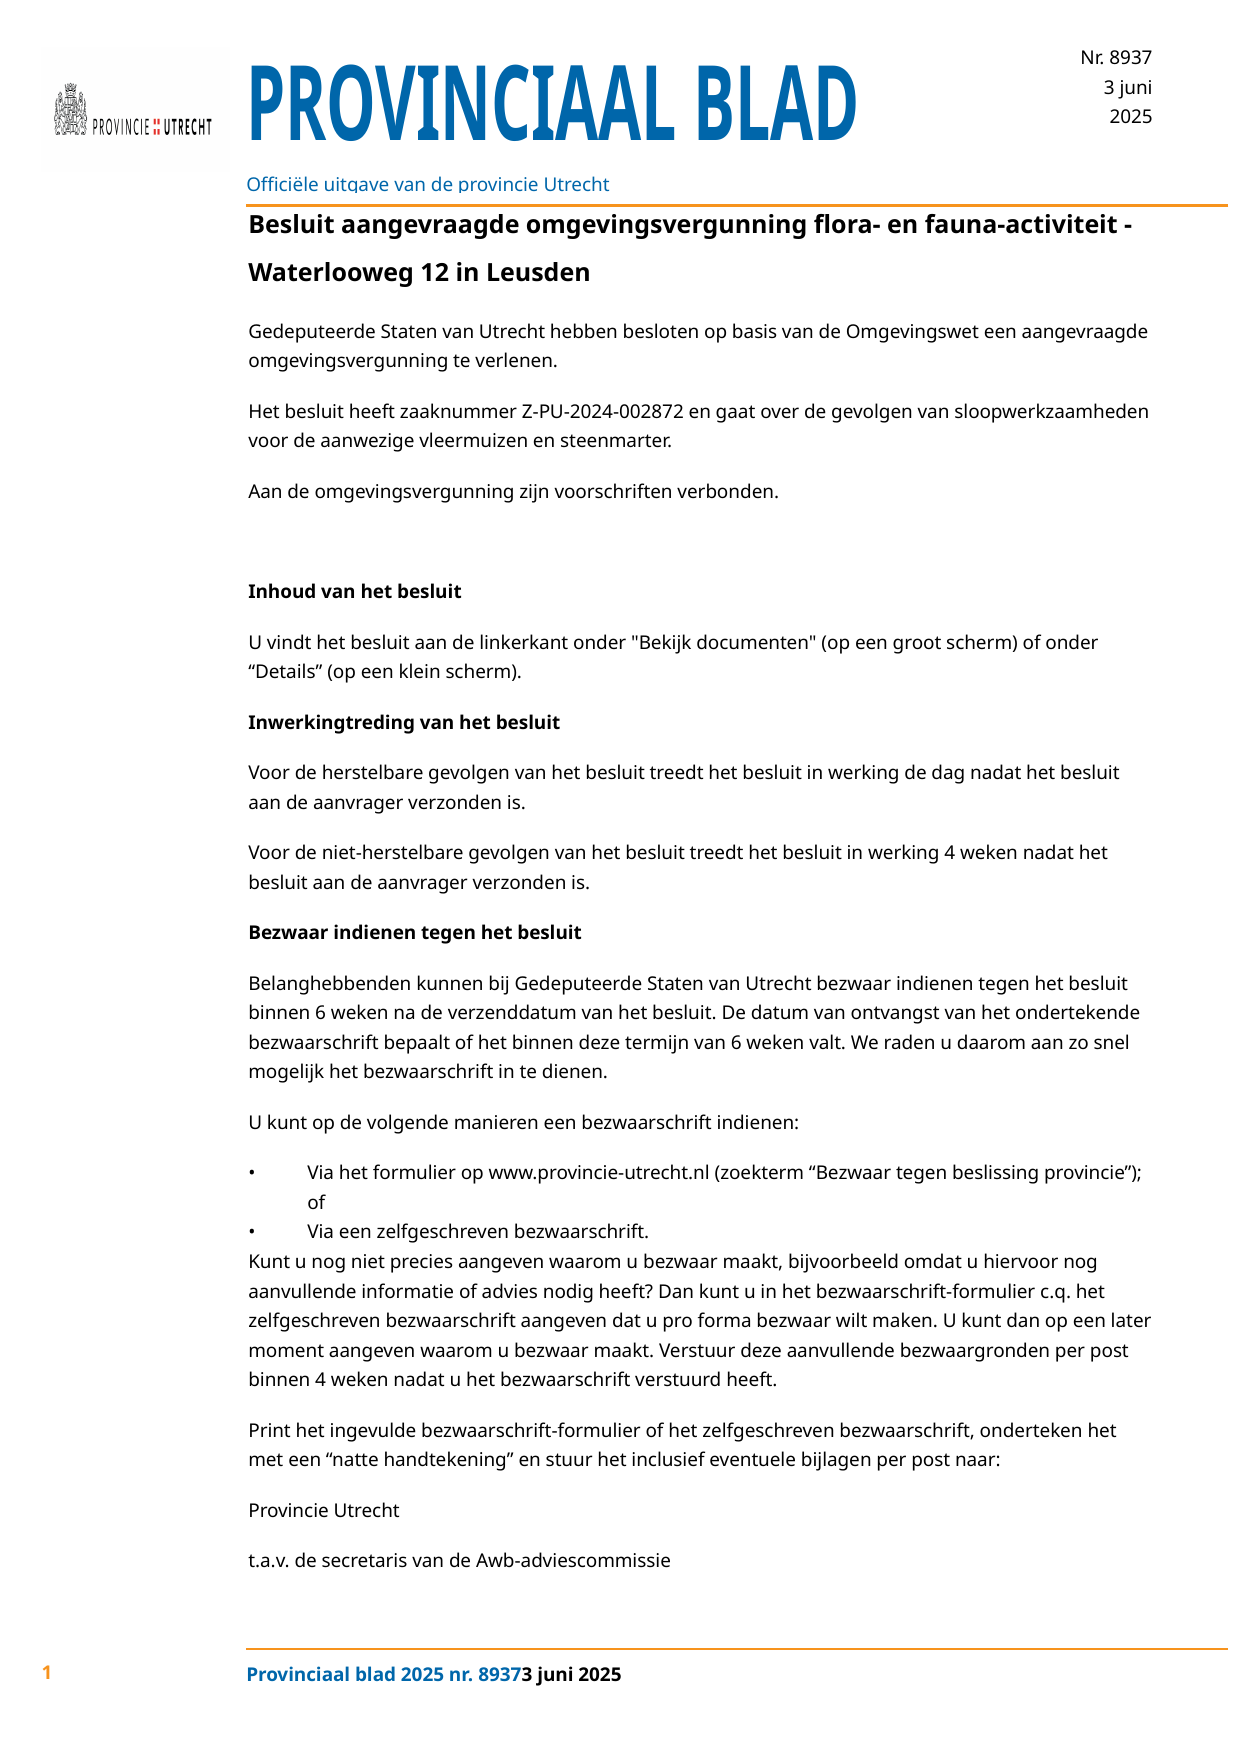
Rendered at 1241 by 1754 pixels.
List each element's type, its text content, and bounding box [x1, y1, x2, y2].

text Besluit aangevraagde omgevingsvergunning flora- en fauna-activiteit - Waterlooweg 12 in Leusden [248, 207, 1152, 288]
text U kunt op de volgende manieren een bezwaarschrift indienen: [248, 1109, 1152, 1135]
text Kunt u nog niet precies aangeven waarom u bezwaar maakt, bijvoorbeeld omdat u hiervoor nog aanvullende informatie of advies nodig heeft? Dan kunt u in het bezwaarschrift-formulier c.q. het zelfgeschreven bezwaarschrift aangeven dat u pro forma bezwaar wilt maken. U kunt dan op een later moment aangeven waarom u bezwaar maakt. Verstuur deze aanvullende bezwaargronden per post binnen 4 weken nadat u het bezwaarschrift verstuurd heeft. [248, 1248, 1152, 1392]
list Via het formulier op www.provincie-utrecht.nl (zoekterm “Bezwaar tegen beslissing provincie”); of [248, 1159, 1152, 1215]
text U vindt het besluit aan de linkerkant onder "Bekijk documenten" (op een groot scherm) of onder “Details” (op een klein scherm). [248, 629, 1152, 684]
text t.a.v. de secretaris van de Awb-adviescommissie [248, 1547, 1152, 1573]
list Via een zelfgeschreven bezwaarschrift. [248, 1219, 1152, 1244]
text Voor de herstelbare gevolgen van het besluit treedt het besluit in werking de dag nadat het besluit aan de aanvrager verzonden is. [248, 759, 1152, 815]
picture [41, 47, 231, 172]
text Inwerkingtreding van het besluit [248, 709, 1152, 735]
text Print het ingevulde bezwaarschrift-formulier of het zelfgeschreven bezwaarschrift, onderteken het met een “natte handtekening” en stuur het inclusief eventuele bijlagen per post naar: [248, 1417, 1152, 1472]
text Provincie Utrecht [248, 1497, 1152, 1523]
text Gedeputeerde Staten van Utrecht hebben besloten op basis van de Omgevingswet een aangevraagde omgevingsvergunning te verlenen. [248, 318, 1152, 373]
text Belanghebbenden kunnen bij Gedeputeerde Staten van Utrecht bezwaar indienen tegen het besluit binnen 6 weken na de verzenddatum van het besluit. De datum van ontvangst van het ondertekende bezwaarschrift bepaalt of het binnen deze termijn van 6 weken valt. We raden u daarom aan zo snel mogelijk het bezwaarschrift in te dienen. [248, 970, 1152, 1084]
text Het besluit heeft zaaknummer Z-PU-2024-002872 en gaat over de gevolgen van sloopwerkzaamheden voor de aanwezige vleermuizen en steenmarter. [248, 398, 1152, 453]
text Voor de niet-herstelbare gevolgen van het besluit treedt het besluit in werking 4 weken nadat het besluit aan de aanvrager verzonden is. [248, 839, 1152, 895]
text Bezwaar indienen tegen het besluit [248, 919, 1152, 945]
text Aan de omgevingsvergunning zijn voorschriften verbonden. [248, 478, 1152, 504]
text Inhoud van het besluit [248, 579, 1152, 604]
